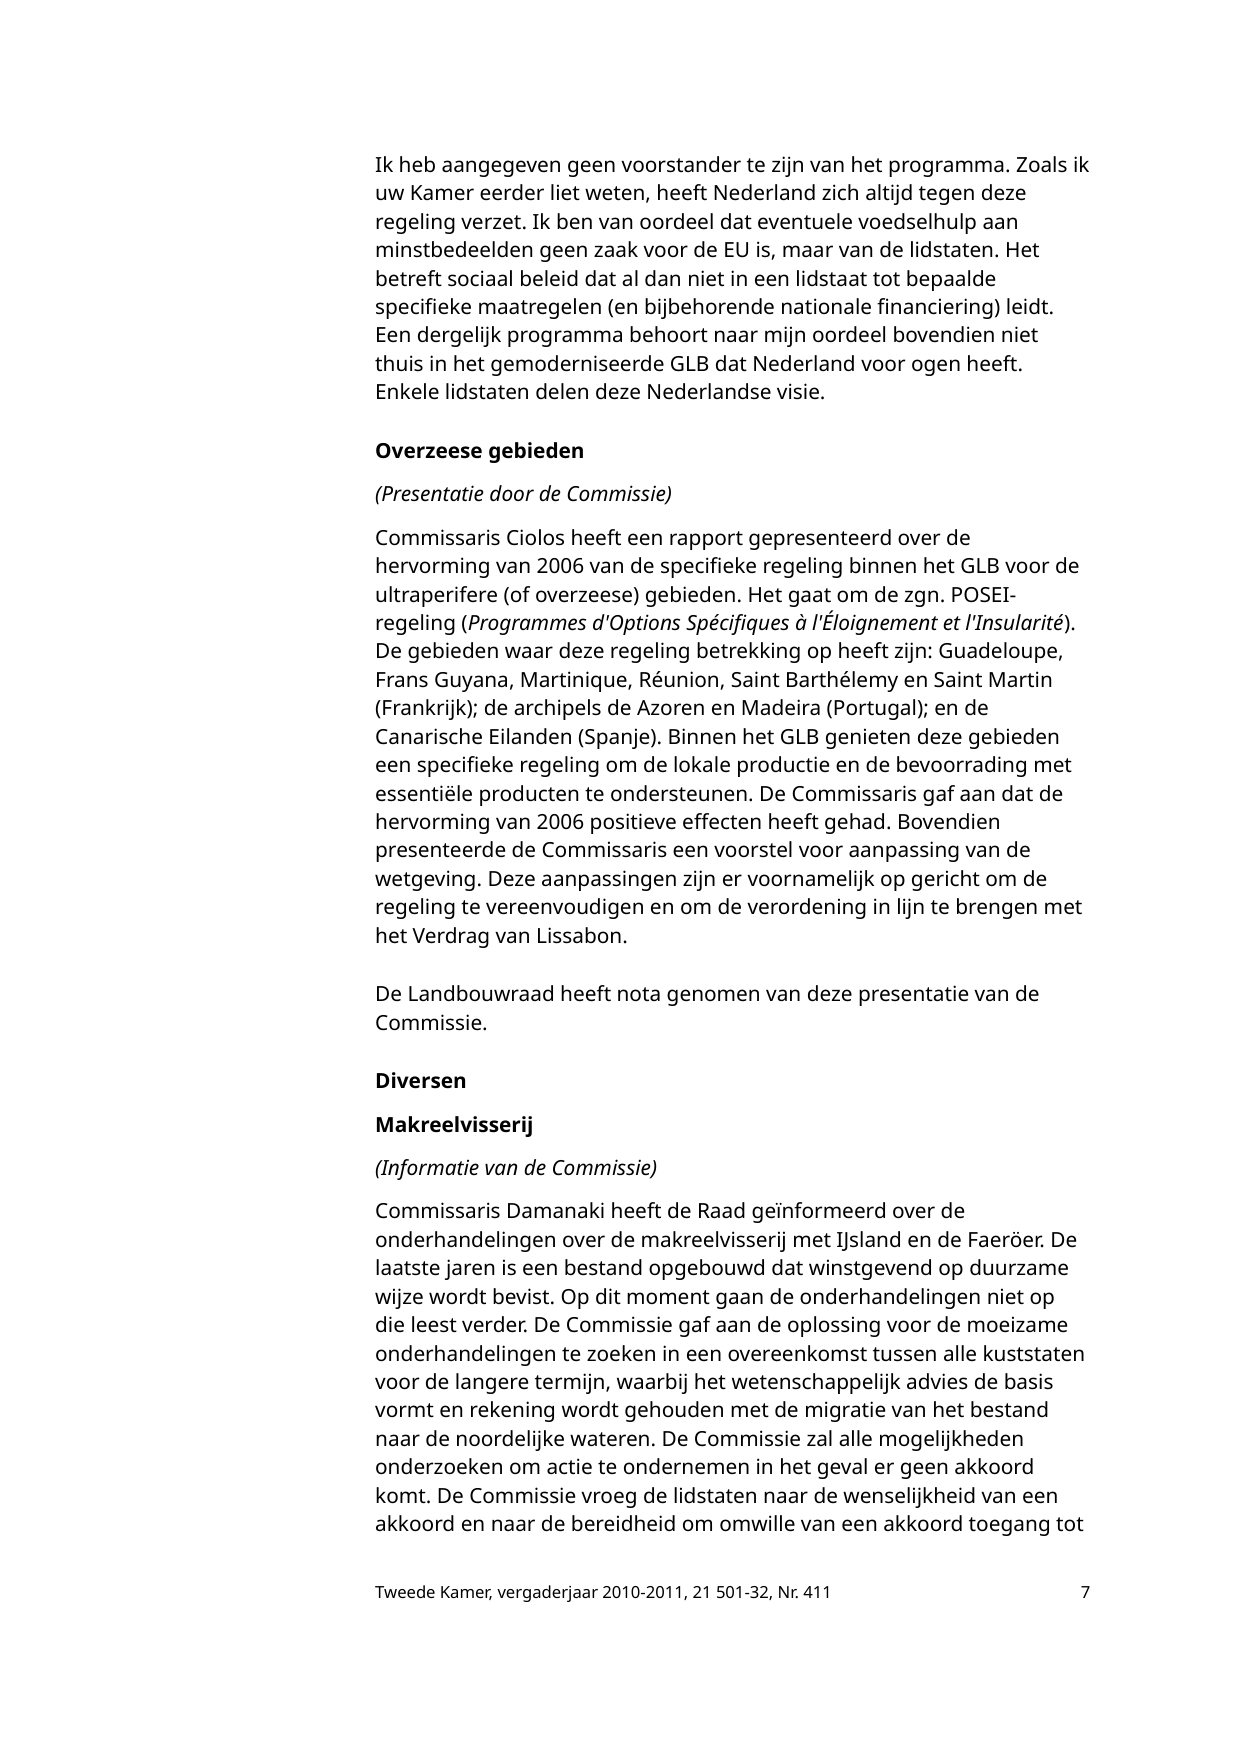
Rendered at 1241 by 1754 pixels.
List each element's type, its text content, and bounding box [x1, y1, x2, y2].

text Diversen [375, 1066, 1090, 1095]
text Ik heb aangegeven geen voorstander te zijn van het programma. Zoals ik uw Kamer eerder liet weten, heeft Nederland zich altijd tegen deze regeling verzet. Ik ben van oordeel dat eventuele voedselhulp aan minstbedeelden geen zaak voor de EU is, maar van de lidstaten. Het betreft sociaal beleid dat al dan niet in een lidstaat tot bepaalde specifieke maatregelen (en bijbehorende nationale financiering) leidt. Een dergelijk programma behoort naar mijn oordeel bovendien niet thuis in het gemoderniseerde GLB dat Nederland voor ogen heeft. Enkele lidstaten delen deze Nederlandse visie. [375, 150, 1090, 406]
text De Landbouwraad heeft nota genomen van deze presentatie van de Commissie. [375, 979, 1090, 1036]
text Makreelvisserij [375, 1110, 1090, 1138]
text (Presentatie door de Commissie) [375, 479, 1090, 508]
text Commissaris Ciolos heeft een rapport gepresenteerd over de hervorming van 2006 van de specifieke regeling binnen het GLB voor de ultraperifere (of overzeese) gebieden. Het gaat om de zgn. POSEI-regeling (Programmes d'Options Spécifiques à l'Éloignement et l'Insularité). De gebieden waar deze regeling betrekking op heeft zijn: Guadeloupe, Frans Guyana, Martinique, Réunion, Saint Barthélemy en Saint Martin (Frankrijk); de archipels de Azoren en Madeira (Portugal); en de Canarische Eilanden (Spanje). Binnen het GLB genieten deze gebieden een specifieke regeling om de lokale productie en de bevoorrading met essentiële producten te ondersteunen. De Commissaris gaf aan dat de hervorming van 2006 positieve effecten heeft gehad. Bovendien presenteerde de Commissaris een voorstel voor aanpassing van de wetgeving. Deze aanpassingen zijn er voornamelijk op gericht om de regeling te vereenvoudigen en om de verordening in lijn te brengen met het Verdrag van Lissabon. [375, 523, 1090, 949]
text (Informatie van de Commissie) [375, 1153, 1090, 1182]
text Commissaris Damanaki heeft de Raad geïnformeerd over de onderhandelingen over de makreelvisserij met IJsland en de Faeröer. De laatste jaren is een bestand opgebouwd dat winstgevend op duurzame wijze wordt bevist. Op dit moment gaan de onderhandelingen niet op die leest verder. De Commissie gaf aan de oplossing voor de moeizame onderhandelingen te zoeken in een overeenkomst tussen alle kuststaten voor de langere termijn, waarbij het wetenschappelijk advies de basis vormt en rekening wordt gehouden met de migratie van het bestand naar de noordelijke wateren. De Commissie zal alle mogelijkheden onderzoeken om actie te ondernemen in het geval er geen akkoord komt. De Commissie vroeg de lidstaten naar de wenselijkheid van een akkoord en naar de bereidheid om omwille van een akkoord toegang tot [375, 1197, 1090, 1538]
text Overzeese gebieden [375, 436, 1090, 464]
